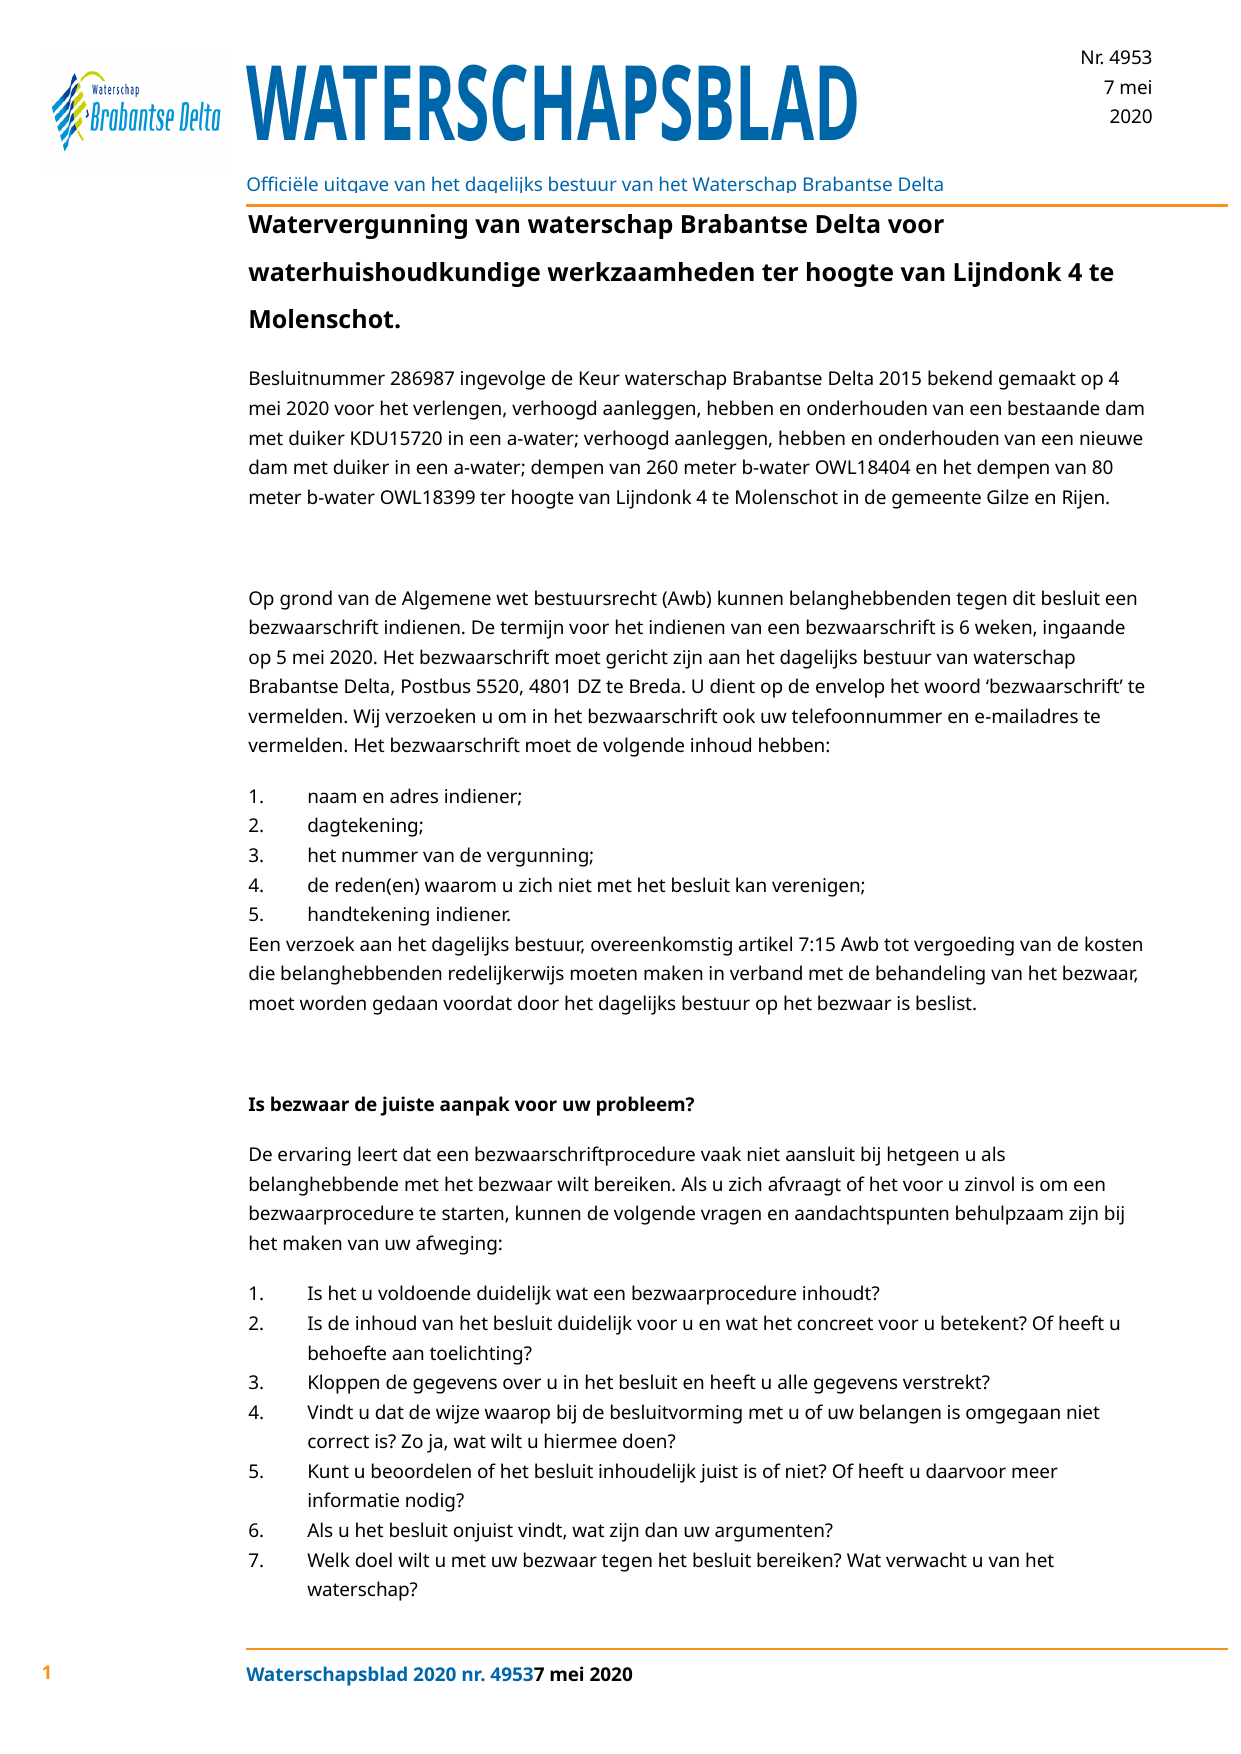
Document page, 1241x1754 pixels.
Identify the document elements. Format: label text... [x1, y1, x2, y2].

picture [41, 47, 231, 172]
text Is bezwaar de juiste aanpak voor uw probleem? [248, 1091, 1152, 1117]
text Besluitnummer 286987 ingevolge de Keur waterschap Brabantse Delta 2015 bekend gemaakt op 4 mei 2020 voor het verlengen, verhoogd aanleggen, hebben en onderhouden van een bestaande dam met duiker KDU15720 in een a-water; verhoogd aanleggen, hebben en onderhouden van een nieuwe dam met duiker in een a-water; dempen van 260 meter b-water OWL18404 en het dempen van 80 meter b-water OWL18399 ter hoogte van Lijndonk 4 te Molenschot in de gemeente Gilze en Rijen. [248, 366, 1152, 509]
list Is de inhoud van het besluit duidelijk voor u en wat het concreet voor u betekent? Of heeft u behoefte aan toelichting? [248, 1310, 1152, 1365]
text De ervaring leert dat een bezwaarschriftprocedure vaak niet aansluit bij hetgeen u als belanghebbende met het bezwaar wilt bereiken. Als u zich afvraagt of het voor u zinvol is om een bezwaarprocedure te starten, kunnen de volgende vragen en aandachtspunten behulpzaam zijn bij het maken van uw afweging: [248, 1141, 1152, 1256]
list dagtekening; [248, 813, 1152, 838]
text Watervergunning van waterschap Brabantse Delta voor waterhuishoudkundige werkzaamheden ter hoogte van Lijndonk 4 te Molenschot. [248, 207, 1152, 336]
list handtekening indiener. [248, 901, 1152, 927]
list Kloppen de gegevens over u in het besluit en heeft u alle gegevens verstrekt? [248, 1369, 1152, 1395]
text Op grond van de Algemene wet bestuursrecht (Awb) kunnen belanghebbenden tegen dit besluit een bezwaarschrift indienen. De termijn voor het indienen van een bezwaarschrift is 6 weken, ingaande op 5 mei 2020. Het bezwaarschrift moet gericht zijn aan het dagelijks bestuur van waterschap Brabantse Delta, Postbus 5520, 4801 DZ te Breda. U dient op de envelop het woord ‘bezwaarschrift’ te vermelden. Wij verzoeken u om in het bezwaarschrift ook uw telefoonnummer en e‑mailadres te vermelden. Het bezwaarschrift moet de volgende inhoud hebben: [248, 585, 1152, 758]
list naam en adres indiener; [248, 783, 1152, 809]
list Welk doel wilt u met uw bezwaar tegen het besluit bereiken? Wat verwacht u van het waterschap? [248, 1547, 1152, 1602]
list de reden(en) waarom u zich niet met het besluit kan verenigen; [248, 872, 1152, 897]
list Kunt u beoordelen of het besluit inhoudelijk juist is of niet? Of heeft u daarvoor meer informatie nodig? [248, 1458, 1152, 1513]
list Vindt u dat de wijze waarop bij de besluitvorming met u of uw belangen is omgegaan niet correct is? Zo ja, wat wilt u hiermee doen? [248, 1399, 1152, 1454]
list Als u het besluit onjuist vindt, wat zijn dan uw argumenten? [248, 1517, 1152, 1543]
list Is het u voldoende duidelijk wat een bezwaarprocedure inhoudt? [248, 1281, 1152, 1306]
list het nummer van de vergunning; [248, 842, 1152, 868]
text Een verzoek aan het dagelijks bestuur, overeenkomstig artikel 7:15 Awb tot vergoeding van de kosten die belanghebbenden redelijkerwijs moeten maken in verband met de behandeling van het bezwaar, moet worden gedaan voordat door het dagelijks bestuur op het bezwaar is beslist. [248, 931, 1152, 1016]
